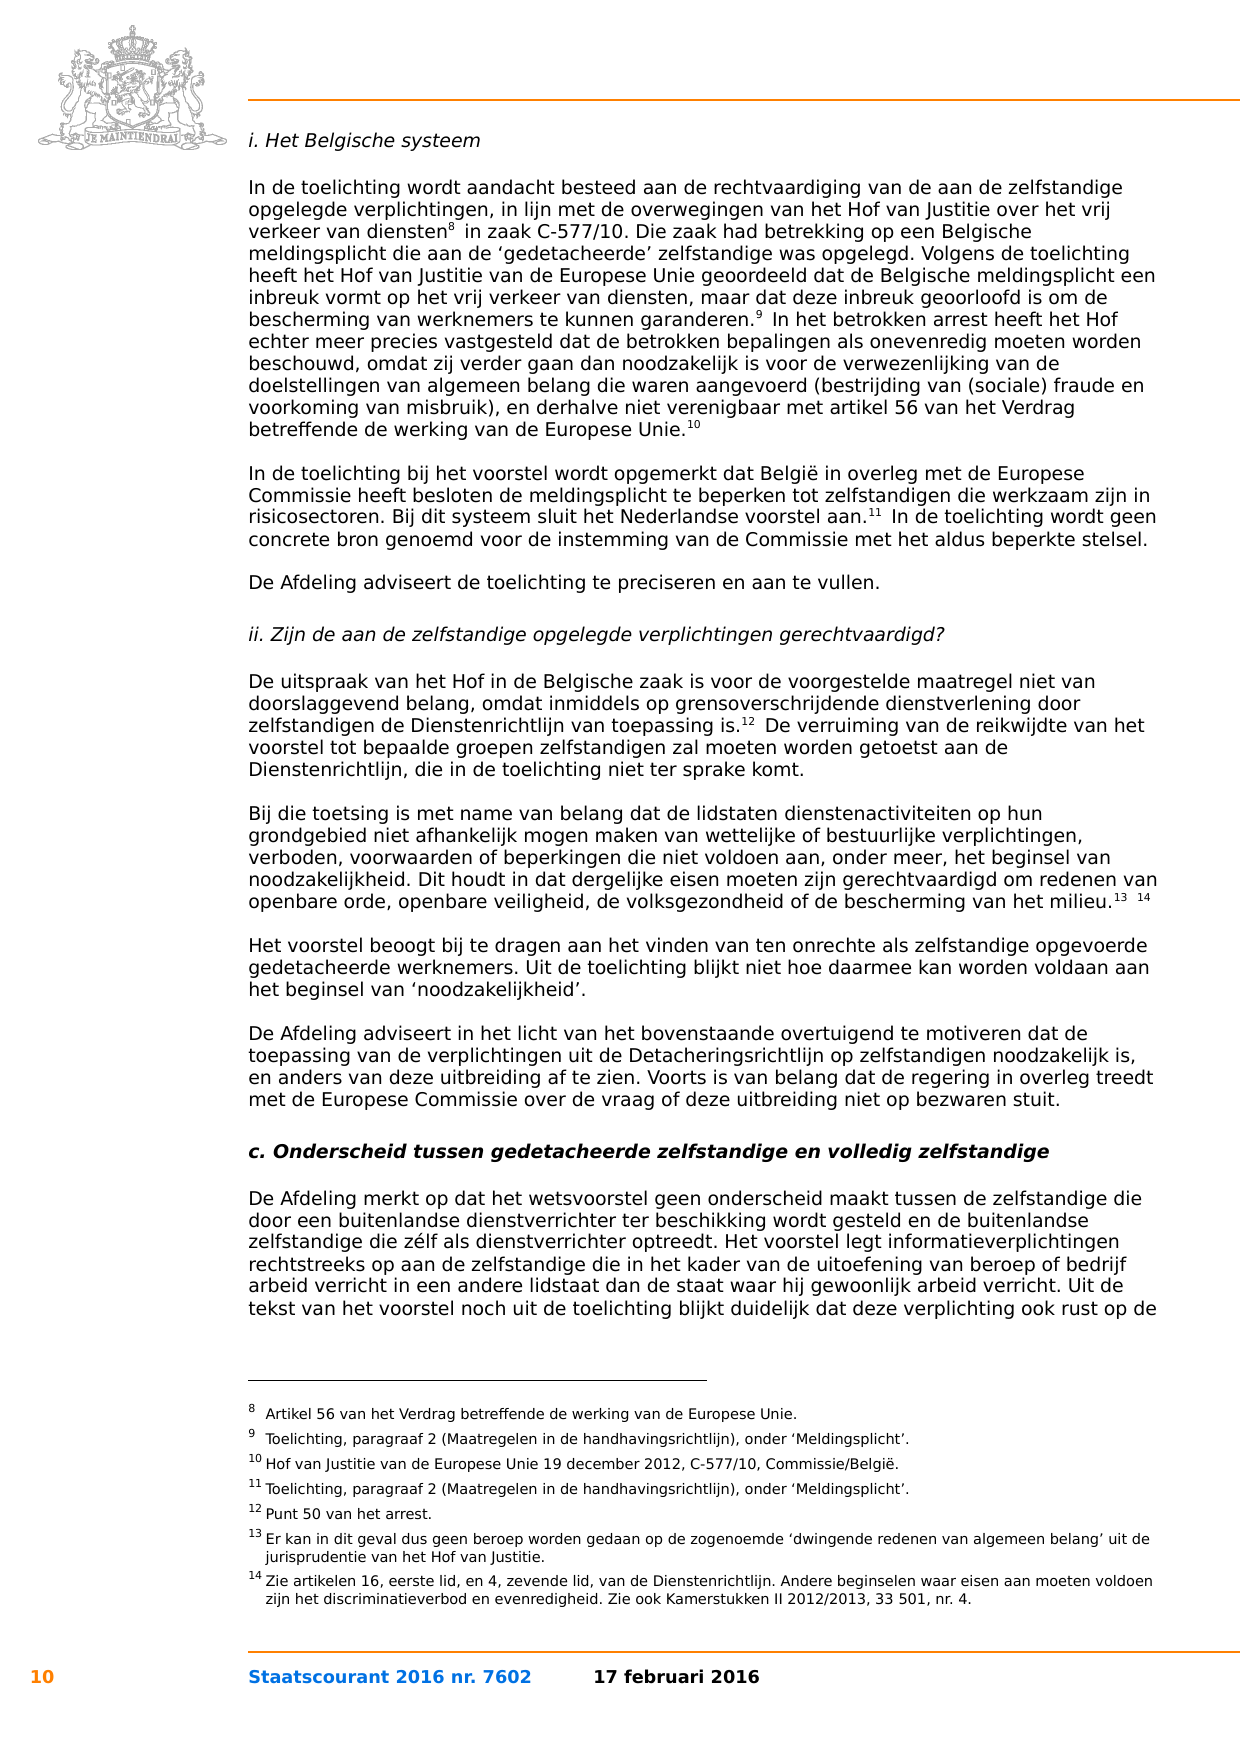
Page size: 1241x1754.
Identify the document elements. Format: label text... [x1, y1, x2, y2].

text Punt 50 van het arrest. [248, 1502, 1163, 1524]
text Toelichting, paragraaf 2 (Maatregelen in de handhavingsrichtlijn), onder ‘Meldingsplicht’. [248, 1477, 1163, 1499]
subtitle ii. Zijn de aan de zelfstandige opgelegde verplichtingen gerechtvaardigd? [248, 624, 1163, 646]
text De uitspraak van het Hof in de Belgische zaak is voor de voorgestelde maatregel niet van doorslaggevend belang, omdat inmiddels op grensoverschrijdende dienstverlening door zelfstandigen de Dienstenrichtlijn van toepassing is. De verruiming van de reikwijdte van het voorstel tot bepaalde groepen zelfstandigen zal moeten worden getoetst aan de Dienstenrichtlijn, die in de toelichting niet ter sprake komt. [248, 671, 1163, 781]
text De Afdeling merkt op dat het wetsvoorstel geen onderscheid maakt tussen de zelfstandige die door een buitenlandse dienstverrichter ter beschikking wordt gesteld en de buitenlandse zelfstandige die zélf als dienstverrichter optreedt. Het voorstel legt informatieverplichtingen rechtstreeks op aan de zelfstandige die in het kader van de uitoefening van beroep of bedrijf arbeid verricht in een andere lidstaat dan de staat waar hij gewoonlijk arbeid verricht. Uit de tekst van het voorstel noch uit de toelichting blijkt duidelijk dat deze verplichting ook rust op de [248, 1187, 1163, 1319]
text Bij die toetsing is met name van belang dat de lidstaten dienstenactiviteiten op hun grondgebied niet afhankelijk mogen maken van wettelijke of bestuurlijke verplichtingen, verboden, voorwaarden of beperkingen die niet voldoen aan, onder meer, het beginsel van noodzakelijkheid. Dit houdt in dat dergelijke eisen moeten zijn gerechtvaardigd om redenen van openbare orde, openbare veiligheid, de volksgezondheid of de bescherming van het milieu. [248, 803, 1163, 913]
text De Afdeling adviseert de toelichting te preciseren en aan te vullen. [248, 572, 1163, 594]
text Het voorstel beoogt bij te dragen aan het vinden van ten onrechte als zelfstandige opgevoerde gedetacheerde werknemers. Uit de toelichting blijkt niet hoe daarmee kan worden voldaan aan het beginsel van ‘noodzakelijkheid’. [248, 935, 1163, 1001]
text Toelichting, paragraaf 2 (Maatregelen in de handhavingsrichtlijn), onder ‘Meldingsplicht’. [248, 1427, 1163, 1449]
text In de toelichting wordt aandacht besteed aan de rechtvaardiging van de aan de zelfstandige opgelegde verplichtingen, in lijn met de overwegingen van het Hof van Justitie over het vrij verkeer van diensten in zaak C-577/10. Die zaak had betrekking op een Belgische meldingsplicht die aan de ‘gedetacheerde’ zelfstandige was opgelegd. Volgens de toelichting heeft het Hof van Justitie van de Europese Unie geoordeeld dat de Belgische meldingsplicht een inbreuk vormt op het vrij verkeer van diensten, maar dat deze inbreuk geoorloofd is om de bescherming van werknemers te kunnen garanderen. In het betrokken arrest heeft het Hof echter meer precies vastgesteld dat de betrokken bepalingen als onevenredig moeten worden beschouwd, omdat zij verder gaan dan noodzakelijk is voor de verwezenlijking van de doelstellingen van algemeen belang die waren aangevoerd (bestrijding van (sociale) fraude en voorkoming van misbruik), en derhalve niet verenigbaar met artikel 56 van het Verdrag betreffende de werking van de Europese Unie. [248, 177, 1163, 441]
text Hof van Justitie van de Europese Unie 19 december 2012, C-577/10, Commissie/België. [248, 1452, 1163, 1474]
subtitle c. Onderscheid tussen gedetacheerde zelfstandige en volledig zelfstandige [248, 1141, 1163, 1162]
subtitle i. Het Belgische systeem [248, 130, 1163, 152]
text In de toelichting bij het voorstel wordt opgemerkt dat België in overleg met de Europese Commissie heeft besloten de meldingsplicht te beperken tot zelfstandigen die werkzaam zijn in risicosectoren. Bij dit systeem sluit het Nederlandse voorstel aan. In de toelichting wordt geen concrete bron genoemd voor de instemming van de Commissie met het aldus beperkte stelsel. [248, 462, 1163, 550]
text Zie artikelen 16, eerste lid, en 4, zevende lid, van de Dienstenrichtlijn. Andere beginselen waar eisen aan moeten voldoen zijn het discriminatieverbod en evenredigheid. Zie ook Kamerstukken II 2012/2013, 33 501, nr. 4. [248, 1569, 1163, 1608]
text Er kan in dit geval dus geen beroep worden gedaan op de zogenoemde ‘dwingende redenen van algemeen belang’ uit de jurisprudentie van het Hof van Justitie. [248, 1527, 1163, 1566]
text Artikel 56 van het Verdrag betreffende de werking van de Europese Unie. [248, 1402, 1163, 1424]
picture [38, 25, 227, 150]
text De Afdeling adviseert in het licht van het bovenstaande overtuigend te motiveren dat de toepassing van de verplichtingen uit de Detacheringsrichtlijn op zelfstandigen noodzakelijk is, en anders van deze uitbreiding af te zien. Voorts is van belang dat de regering in overleg treedt met de Europese Commissie over de vraag of deze uitbreiding niet op bezwaren stuit. [248, 1023, 1163, 1111]
